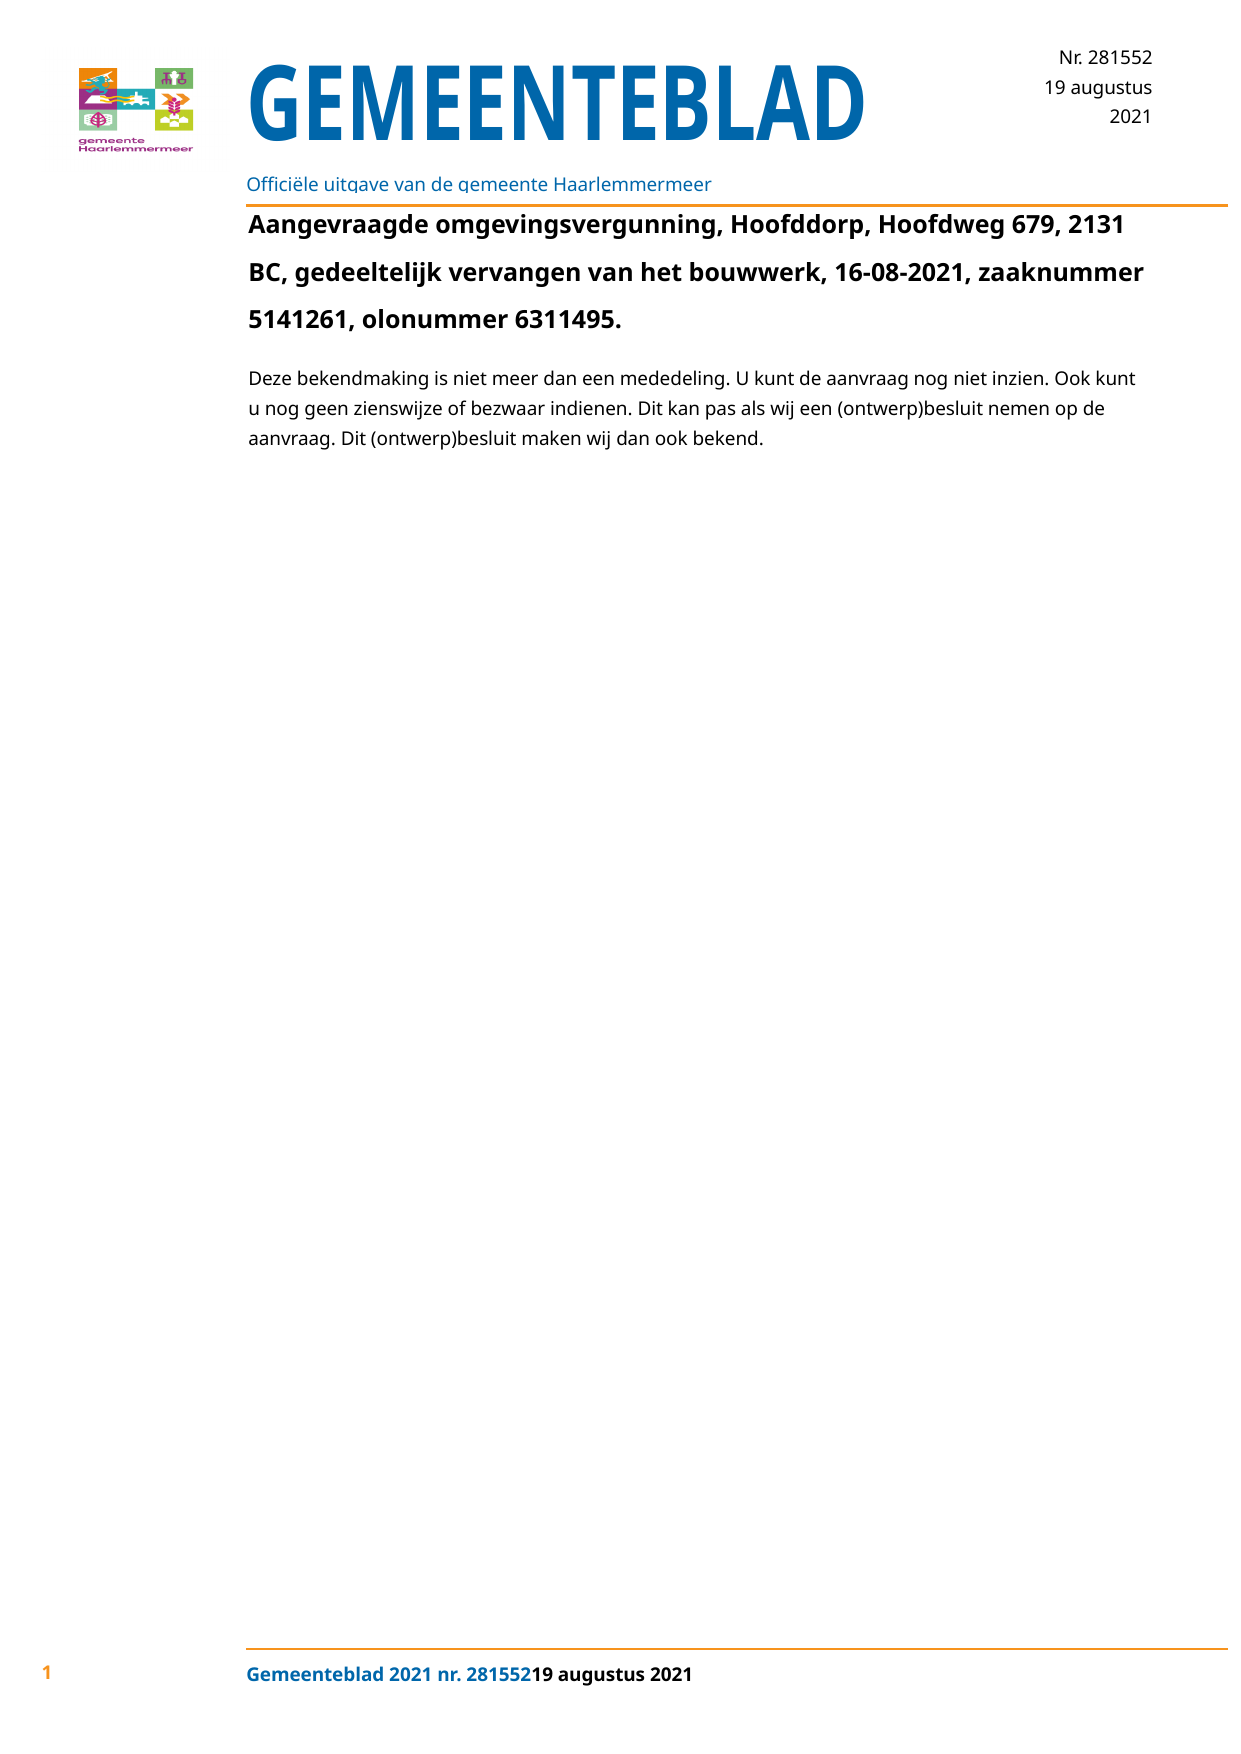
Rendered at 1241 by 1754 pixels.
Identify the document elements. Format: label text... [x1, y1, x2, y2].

text Aangevraagde omgevingsvergunning, Hoofddorp, Hoofdweg 679, 2131 BC, gedeeltelijk vervangen van het bouwwerk, 16-08-2021, zaaknummer 5141261, olonummer 6311495. [248, 207, 1152, 336]
picture [41, 47, 231, 172]
text Deze bekendmaking is niet meer dan een mededeling. U kunt de aanvraag nog niet inzien. Ook kunt u nog geen zienswijze of bezwaar indienen. Dit kan pas als wij een (ontwerp)besluit nemen op de aanvraag. Dit (ontwerp)besluit maken wij dan ook bekend. [248, 366, 1152, 450]
